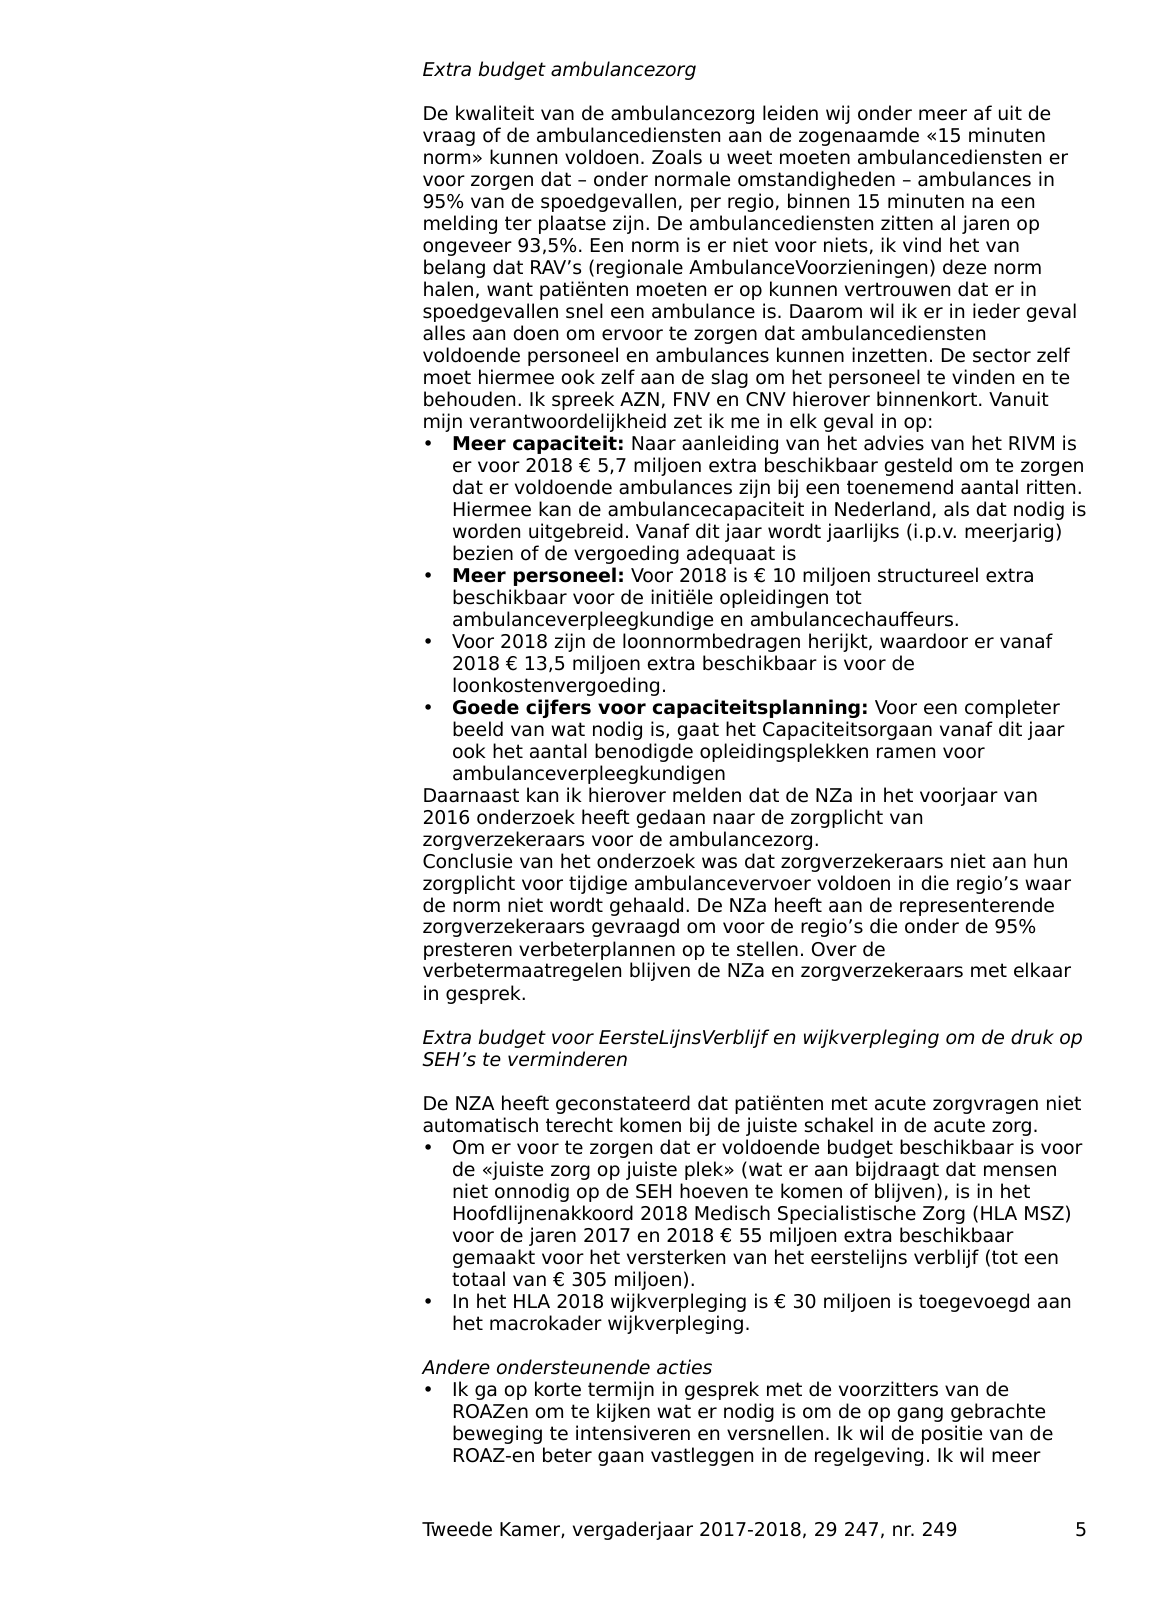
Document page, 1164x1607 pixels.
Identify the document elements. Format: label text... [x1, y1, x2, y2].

subtitle Andere ondersteunende acties [422, 1357, 1087, 1379]
subtitle Extra budget ambulancezorg [422, 59, 1087, 81]
text • Ik ga op korte termijn in gesprek met de voorzitters van de ROAZen om te kijken wat er nodig is om de op gang gebrachte beweging te intensiveren en versnellen. Ik wil de positie van de ROAZ-en beter gaan vastleggen in de regelgeving. Ik wil meer [422, 1379, 1087, 1467]
text Hiermee kan de ambulancecapaciteit in Nederland, als dat nodig is worden uitgebreid. Vanaf dit jaar wordt jaarlijks (i.p.v. meerjarig) bezien of de vergoeding adequaat is [452, 499, 1087, 565]
text • In het HLA 2018 wijkverpleging is € 30 miljoen is toegevoegd aan het macrokader wijkverpleging. [422, 1291, 1087, 1334]
text • Om er voor te zorgen dat er voldoende budget beschikbaar is voor de «juiste zorg op juiste plek» (wat er aan bijdraagt dat mensen niet onnodig op de SEH hoeven te komen of blijven), is in het Hoofdlijnenakkoord 2018 Medisch Specialistische Zorg (HLA MSZ) voor de jaren 2017 en 2018 € 55 miljoen extra beschikbaar gemaakt voor het versterken van het eerstelijns verblijf (tot een totaal van € 305 miljoen). [422, 1137, 1087, 1291]
text • Meer capaciteit: Naar aanleiding van het advies van het RIVM is er voor 2018 € 5,7 miljoen extra beschikbaar gesteld om te zorgen dat er voldoende ambulances zijn bij een toenemend aantal ritten. [422, 433, 1087, 499]
text De kwaliteit van de ambulancezorg leiden wij onder meer af uit de vraag of de ambulancediensten aan de zogenaamde «15 minuten norm» kunnen voldoen. Zoals u weet moeten ambulancediensten er voor zorgen dat – onder normale omstandigheden – ambulances in 95% van de spoedgevallen, per regio, binnen 15 minuten na een melding ter plaatse zijn. De ambulancediensten zitten al jaren op ongeveer 93,5%. Een norm is er niet voor niets, ik vind het van belang dat RAV’s (regionale AmbulanceVoorzieningen) deze norm halen, want patiënten moeten er op kunnen vertrouwen dat er in spoedgevallen snel een ambulance is. Daarom wil ik er in ieder geval alles aan doen om ervoor te zorgen dat ambulancediensten voldoende personeel en ambulances kunnen inzetten. De sector zelf moet hiermee ook zelf aan de slag om het personeel te vinden en te behouden. Ik spreek AZN, FNV en CNV hierover binnenkort. Vanuit mijn verantwoordelijkheid zet ik me in elk geval in op: [422, 103, 1087, 433]
text De NZA heeft geconstateerd dat patiënten met acute zorgvragen niet automatisch terecht komen bij de juiste schakel in de acute zorg. [422, 1093, 1087, 1137]
text • Meer personeel: Voor 2018 is € 10 miljoen structureel extra beschikbaar voor de initiële opleidingen tot ambulanceverpleegkundige en ambulancechauffeurs. [422, 565, 1087, 631]
text • Goede cijfers voor capaciteitsplanning: Voor een completer beeld van wat nodig is, gaat het Capaciteitsorgaan vanaf dit jaar ook het aantal benodigde opleidingsplekken ramen voor ambulanceverpleegkundigen [422, 697, 1087, 784]
subtitle Extra budget voor EersteLijnsVerblijf en wijkverpleging om de druk op SEH’s te verminderen [422, 1027, 1087, 1071]
text • Voor 2018 zijn de loonnormbedragen herijkt, waardoor er vanaf 2018 € 13,5 miljoen extra beschikbaar is voor de loonkostenvergoeding. [422, 631, 1087, 697]
text Conclusie van het onderzoek was dat zorgverzekeraars niet aan hun zorgplicht voor tijdige ambulancevervoer voldoen in die regio’s waar de norm niet wordt gehaald. De NZa heeft aan de representerende zorgverzekeraars gevraagd om voor de regio’s die onder de 95% presteren verbeterplannen op te stellen. Over de verbetermaatregelen blijven de NZa en zorgverzekeraars met elkaar in gesprek. [422, 851, 1087, 1004]
text Daarnaast kan ik hierover melden dat de NZa in het voorjaar van 2016 onderzoek heeft gedaan naar de zorgplicht van zorgverzekeraars voor de ambulancezorg. [422, 784, 1087, 851]
